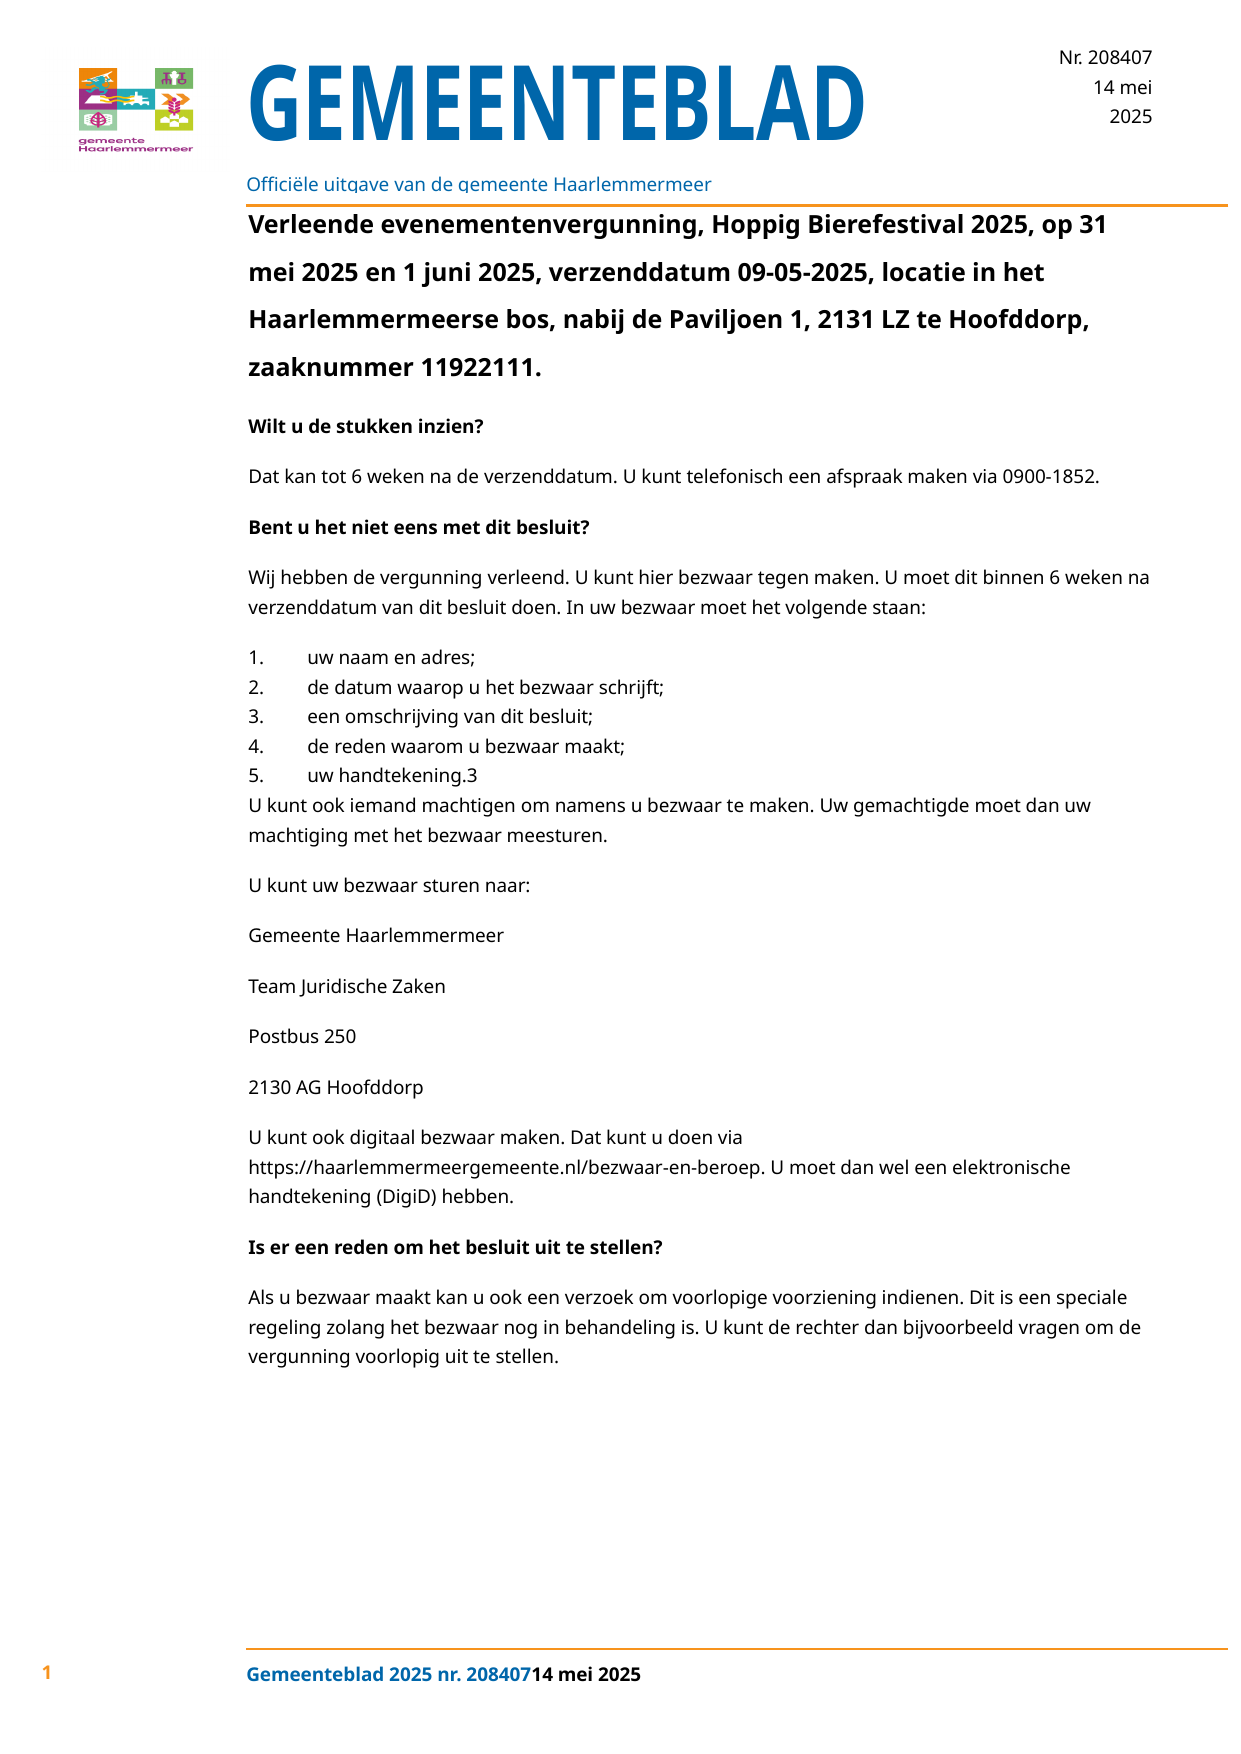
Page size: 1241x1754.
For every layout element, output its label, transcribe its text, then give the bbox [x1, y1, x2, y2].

text Postbus 250 [248, 1023, 1152, 1049]
text Als u bezwaar maakt kan u ook een verzoek om voorlopige voorziening indienen. Dit is een speciale regeling zolang het bezwaar nog in behandeling is. U kunt de rechter dan bijvoorbeeld vragen om de vergunning voorlopig uit te stellen. [248, 1284, 1152, 1369]
text Wij hebben de vergunning verleend. U kunt hier bezwaar tegen maken. U moet dit binnen 6 weken na verzenddatum van dit besluit doen. In uw bezwaar moet het volgende staan: [248, 564, 1152, 620]
text Gemeente Haarlemmermeer [248, 923, 1152, 948]
picture [41, 47, 231, 172]
text Team Juridische Zaken [248, 973, 1152, 999]
text U kunt ook iemand machtigen om namens u bezwaar te maken. Uw gemachtigde moet dan uw machtiging met het bezwaar meesturen. [248, 792, 1152, 848]
text U kunt uw bezwaar sturen naar: [248, 872, 1152, 898]
list een omschrijving van dit besluit; [248, 703, 1152, 729]
text Is er een reden om het besluit uit te stellen? [248, 1234, 1152, 1260]
list uw naam en adres; [248, 644, 1152, 670]
text Bent u het niet eens met dit besluit? [248, 514, 1152, 540]
text Dat kan tot 6 weken na de verzenddatum. U kunt telefonisch een afspraak maken via 0900-1852. [248, 463, 1152, 489]
list de reden waarom u bezwaar maakt; [248, 733, 1152, 759]
list de datum waarop u het bezwaar schrijft; [248, 674, 1152, 700]
text 2130 AG Hoofddorp [248, 1074, 1152, 1100]
text U kunt ook digitaal bezwaar maken. Dat kunt u doen via https://haarlemmermeergemeente.nl/bezwaar-en-beroep. U moet dan wel een elektronische handtekening (DigiD) hebben. [248, 1124, 1152, 1209]
text Wilt u de stukken inzien? [248, 413, 1152, 439]
list uw handtekening.3 [248, 763, 1152, 788]
text Verleende evenementenvergunning, Hoppig Bierefestival 2025, op 31 mei 2025 en 1 juni 2025, verzenddatum 09-05-2025, locatie in het Haarlemmermeerse bos, nabij de Paviljoen 1, 2131 LZ te Hoofddorp, zaaknummer 11922111. [248, 207, 1152, 384]
